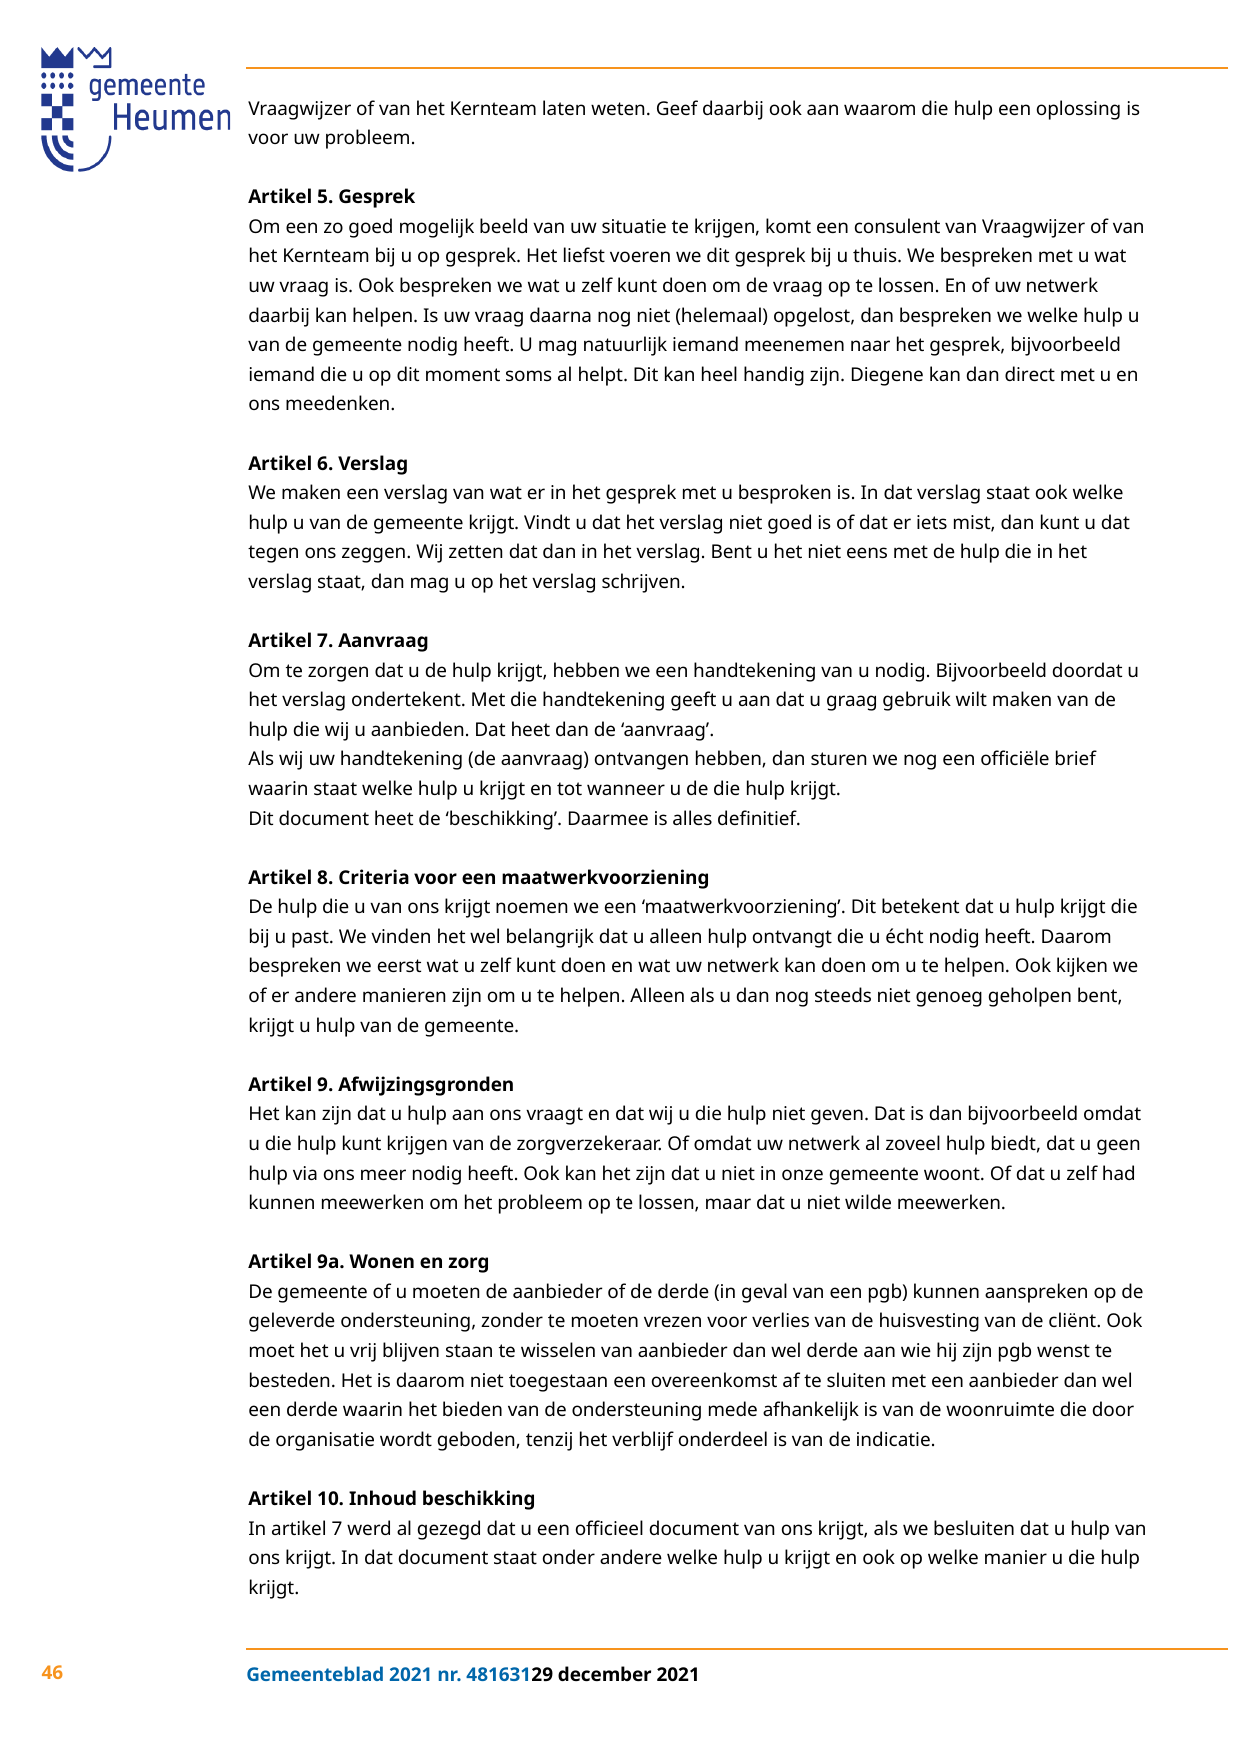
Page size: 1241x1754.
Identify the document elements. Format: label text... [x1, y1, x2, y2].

text Artikel 10. Inhoud beschikking [248, 1485, 1152, 1511]
text De hulp die u van ons krijgt noemen we een ‘maatwerkvoorziening’. Dit betekent dat u hulp krijgt die bij u past. We vinden het wel belangrijk dat u alleen hulp ontvangt die u écht nodig heeft. Daarom bespreken we eerst wat u zelf kunt doen en wat uw netwerk kan doen om u te helpen. Ook kijken we of er andere manieren zijn om u te helpen. Alleen als u dan nog steeds niet genoeg geholpen bent, krijgt u hulp van de gemeente. [248, 893, 1152, 1038]
text Als wij uw handtekening (de aanvraag) ontvangen hebben, dan sturen we nog een officiële brief waarin staat welke hulp u krijgt en tot wanneer u de die hulp krijgt. [248, 746, 1152, 801]
text In artikel 7 werd al gezegd dat u een officieel document van ons krijgt, als we besluiten dat u hulp van ons krijgt. In dat document staat onder andere welke hulp u krijgt en ook op welke manier u die hulp krijgt. [248, 1515, 1152, 1600]
text Het kan zijn dat u hulp aan ons vraagt en dat wij u die hulp niet geven. Dat is dan bijvoorbeeld omdat u die hulp kunt krijgen van de zorgverzekeraar. Of omdat uw netwerk al zoveel hulp biedt, dat u geen hulp via ons meer nodig heeft. Ook kan het zijn dat u niet in onze gemeente woont. Of dat u zelf had kunnen meewerken om het probleem op te lossen, maar dat u niet wilde meewerken. [248, 1101, 1152, 1215]
text Artikel 9a. Wonen en zorg [248, 1248, 1152, 1274]
text Artikel 9. Afwijzingsgronden [248, 1071, 1152, 1097]
text Dit document heet de ‘beschikking’. Daarmee is alles definitief. [248, 805, 1152, 831]
text De gemeente of u moeten de aanbieder of de derde (in geval van een pgb) kunnen aanspreken op de geleverde ondersteuning, zonder te moeten vrezen voor verlies van de huisvesting van de cliënt. Ook moet het u vrij blijven staan te wisselen van aanbieder dan wel derde aan wie hij zijn pgb wenst te besteden. Het is daarom niet toegestaan een overeenkomst af te sluiten met een aanbieder dan wel een derde waarin het bieden van de ondersteuning mede afhankelijk is van de woonruimte die door de organisatie wordt geboden, tenzij het verblijf onderdeel is van de indicatie. [248, 1278, 1152, 1452]
text Artikel 7. Aanvraag [248, 627, 1152, 653]
picture [41, 47, 231, 172]
text Vraagwijzer of van het Kernteam laten weten. Geef daarbij ook aan waarom die hulp een oplossing is voor uw probleem. [248, 95, 1152, 150]
text Om te zorgen dat u de hulp krijgt, hebben we een handtekening van u nodig. Bijvoorbeeld doordat u het verslag ondertekent. Met die handtekening geeft u aan dat u graag gebruik wilt maken van de hulp die wij u aanbieden. Dat heet dan de ‘aanvraag’. [248, 657, 1152, 742]
text Artikel 6. Verslag [248, 450, 1152, 476]
text Artikel 8. Criteria voor een maatwerkvoorziening [248, 864, 1152, 890]
text Om een zo goed mogelijk beeld van uw situatie te krijgen, komt een consulent van Vraagwijzer of van het Kernteam bij u op gesprek. Het liefst voeren we dit gesprek bij u thuis. We bespreken met u wat uw vraag is. Ook bespreken we wat u zelf kunt doen om de vraag op te lossen. En of uw netwerk daarbij kan helpen. Is uw vraag daarna nog niet (helemaal) opgelost, dan bespreken we welke hulp u van de gemeente nodig heeft. U mag natuurlijk iemand meenemen naar het gesprek, bijvoorbeeld iemand die u op dit moment soms al helpt. Dit kan heel handig zijn. Diegene kan dan direct met u en ons meedenken. [248, 213, 1152, 416]
text We maken een verslag van wat er in het gesprek met u besproken is. In dat verslag staat ook welke hulp u van de gemeente krijgt. Vindt u dat het verslag niet goed is of dat er iets mist, dan kunt u dat tegen ons zeggen. Wij zetten dat dan in het verslag. Bent u het niet eens met de hulp die in het verslag staat, dan mag u op het verslag schrijven. [248, 479, 1152, 594]
text Artikel 5. Gesprek [248, 183, 1152, 209]
